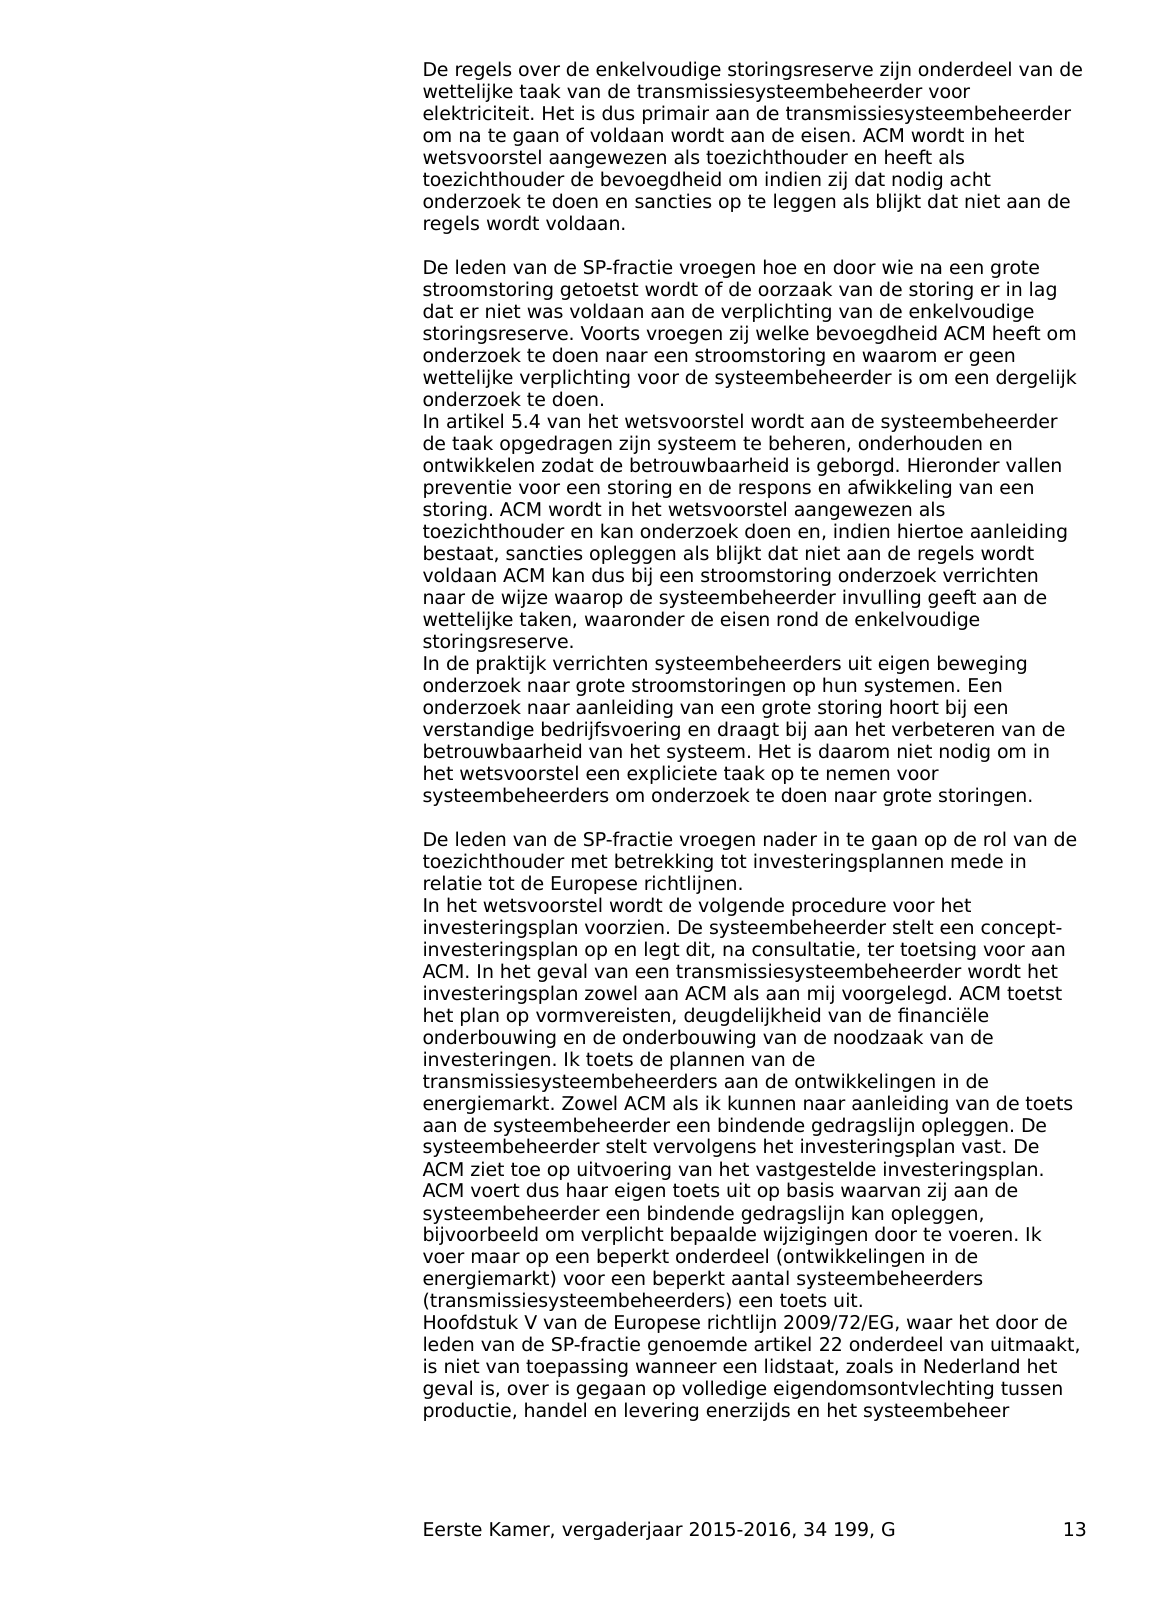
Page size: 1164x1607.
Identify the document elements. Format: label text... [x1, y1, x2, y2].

text In het wetsvoorstel wordt de volgende procedure voor het investeringsplan voorzien. De systeembeheerder stelt een concept-investeringsplan op en legt dit, na consultatie, ter toetsing voor aan ACM. In het geval van een transmissiesysteembeheerder wordt het investeringsplan zowel aan ACM als aan mij voorgelegd. ACM toetst het plan op vormvereisten, deugdelijkheid van de financiële onderbouwing en de onderbouwing van de noodzaak van de investeringen. Ik toets de plannen van de transmissiesysteembeheerders aan de ontwikkelingen in de energiemarkt. Zowel ACM als ik kunnen naar aanleiding van de toets aan de systeembeheerder een bindende gedragslijn opleggen. De systeembeheerder stelt vervolgens het investeringsplan vast. De ACM ziet toe op uitvoering van het vastgestelde investeringsplan. ACM voert dus haar eigen toets uit op basis waarvan zij aan de systeembeheerder een bindende gedragslijn kan opleggen, bijvoorbeeld om verplicht bepaalde wijzigingen door te voeren. Ik voer maar op een beperkt onderdeel (ontwikkelingen in de energiemarkt) voor een beperkt aantal systeembeheerders (transmissiesysteembeheerders) een toets uit. [422, 895, 1087, 1312]
text In artikel 5.4 van het wetsvoorstel wordt aan de systeembeheerder de taak opgedragen zijn systeem te beheren, onderhouden en ontwikkelen zodat de betrouwbaarheid is geborgd. Hieronder vallen preventie voor een storing en de respons en afwikkeling van een storing. ACM wordt in het wetsvoorstel aangewezen als toezichthouder en kan onderzoek doen en, indien hiertoe aanleiding bestaat, sancties opleggen als blijkt dat niet aan de regels wordt voldaan ACM kan dus bij een stroomstoring onderzoek verrichten naar de wijze waarop de systeembeheerder invulling geeft aan de wettelijke taken, waaronder de eisen rond de enkelvoudige storingsreserve. [422, 411, 1087, 653]
text De leden van de SP-fractie vroegen hoe en door wie na een grote stroomstoring getoetst wordt of de oorzaak van de storing er in lag dat er niet was voldaan aan de verplichting van de enkelvoudige storingsreserve. Voorts vroegen zij welke bevoegdheid ACM heeft om onderzoek te doen naar een stroomstoring en waarom er geen wettelijke verplichting voor de systeembeheerder is om een dergelijk onderzoek te doen. [422, 257, 1087, 411]
text De leden van de SP-fractie vroegen nader in te gaan op de rol van de toezichthouder met betrekking tot investeringsplannen mede in relatie tot de Europese richtlijnen. [422, 829, 1087, 895]
text De regels over de enkelvoudige storingsreserve zijn onderdeel van de wettelijke taak van de transmissiesysteembeheerder voor elektriciteit. Het is dus primair aan de transmissiesysteembeheerder om na te gaan of voldaan wordt aan de eisen. ACM wordt in het wetsvoorstel aangewezen als toezichthouder en heeft als toezichthouder de bevoegdheid om indien zij dat nodig acht onderzoek te doen en sancties op te leggen als blijkt dat niet aan de regels wordt voldaan. [422, 59, 1087, 235]
text In de praktijk verrichten systeembeheerders uit eigen beweging onderzoek naar grote stroomstoringen op hun systemen. Een onderzoek naar aanleiding van een grote storing hoort bij een verstandige bedrijfsvoering en draagt bij aan het verbeteren van de betrouwbaarheid van het systeem. Het is daarom niet nodig om in het wetsvoorstel een expliciete taak op te nemen voor systeembeheerders om onderzoek te doen naar grote storingen. [422, 653, 1087, 807]
text Hoofdstuk V van de Europese richtlijn 2009/72/EG, waar het door de leden van de SP-fractie genoemde artikel 22 onderdeel van uitmaakt, is niet van toepassing wanneer een lidstaat, zoals in Nederland het geval is, over is gegaan op volledige eigendomsontvlechting tussen productie, handel en levering enerzijds en het systeembeheer [422, 1312, 1087, 1422]
